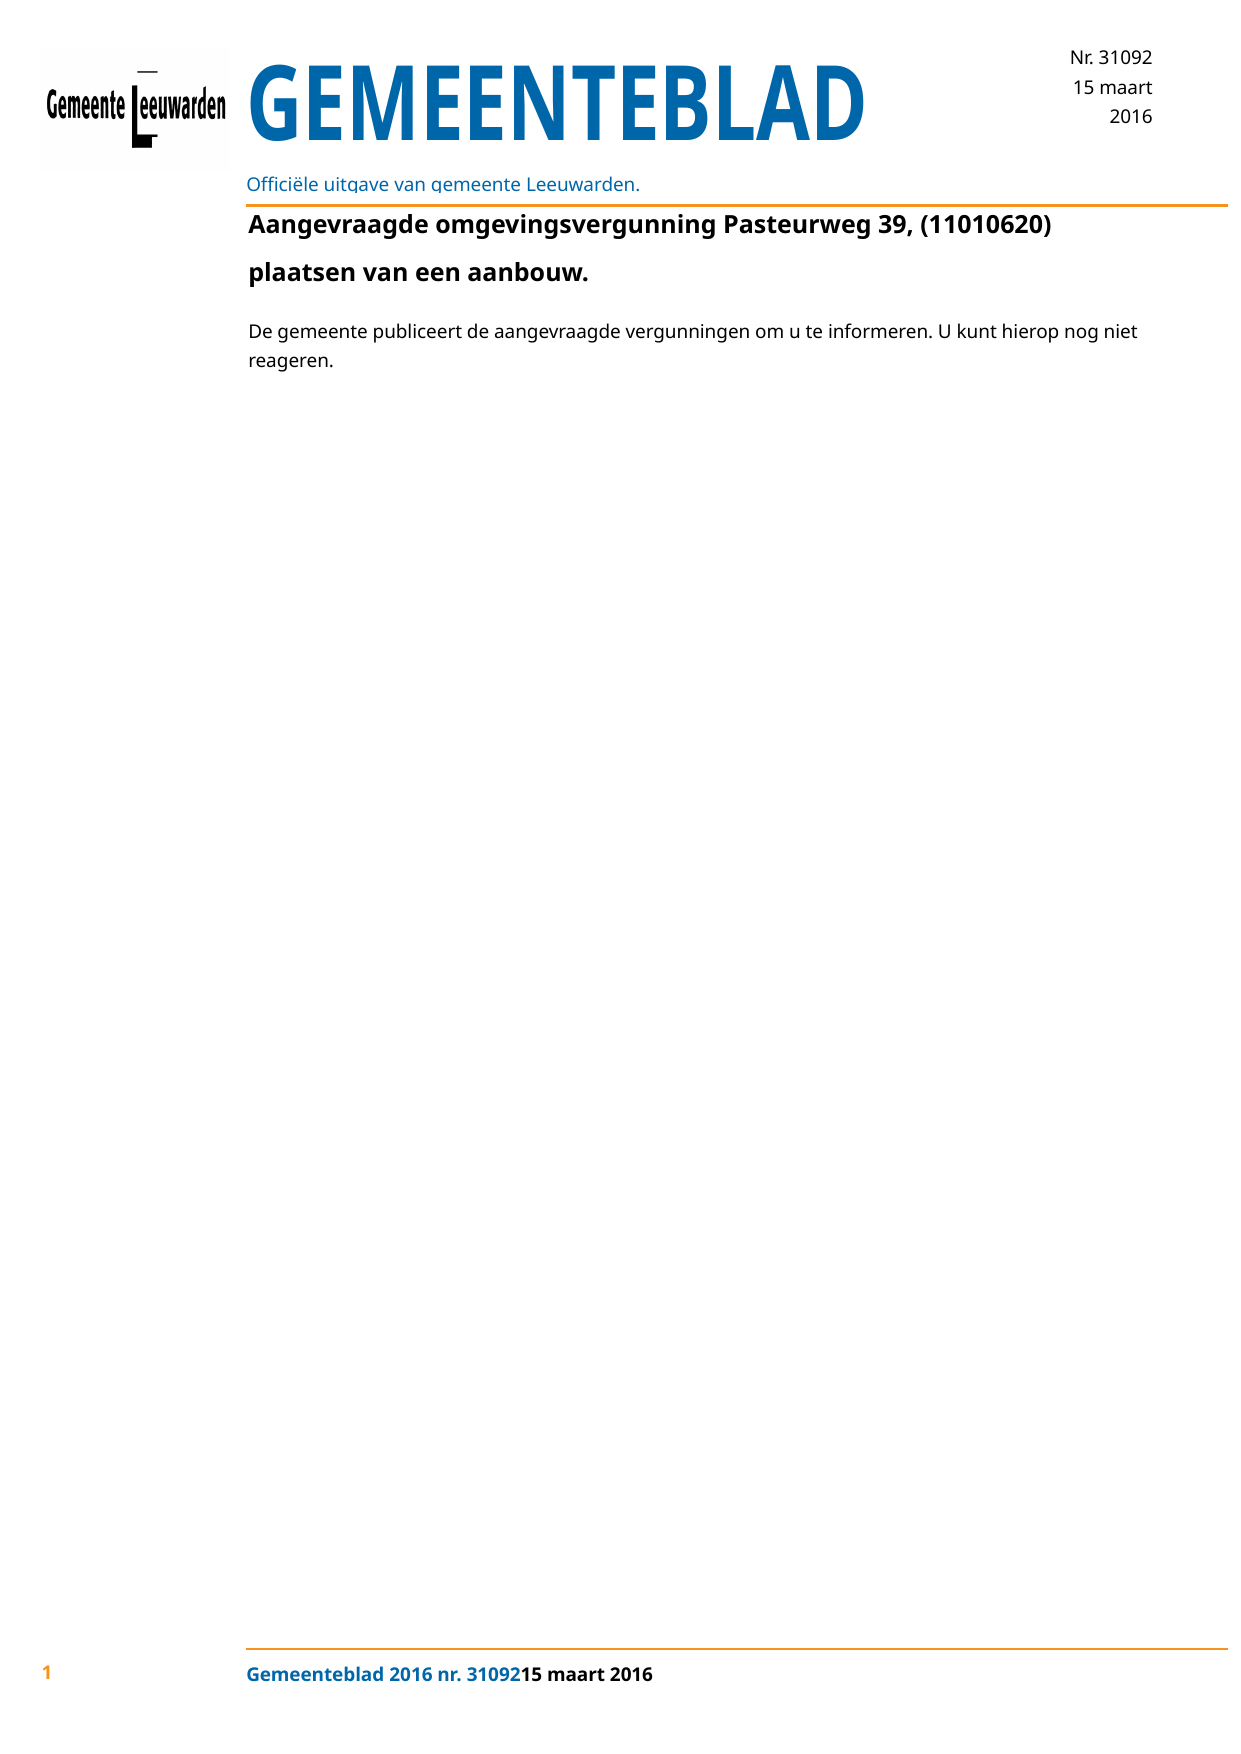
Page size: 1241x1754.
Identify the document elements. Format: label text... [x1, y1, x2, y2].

text Aangevraagde omgevingsvergunning Pasteurweg 39, (11010620) plaatsen van een aanbouw. [248, 207, 1152, 288]
text De gemeente publiceert de aangevraagde vergunningen om u te informeren. U kunt hierop nog niet reageren. [248, 318, 1152, 373]
picture [41, 47, 231, 172]
